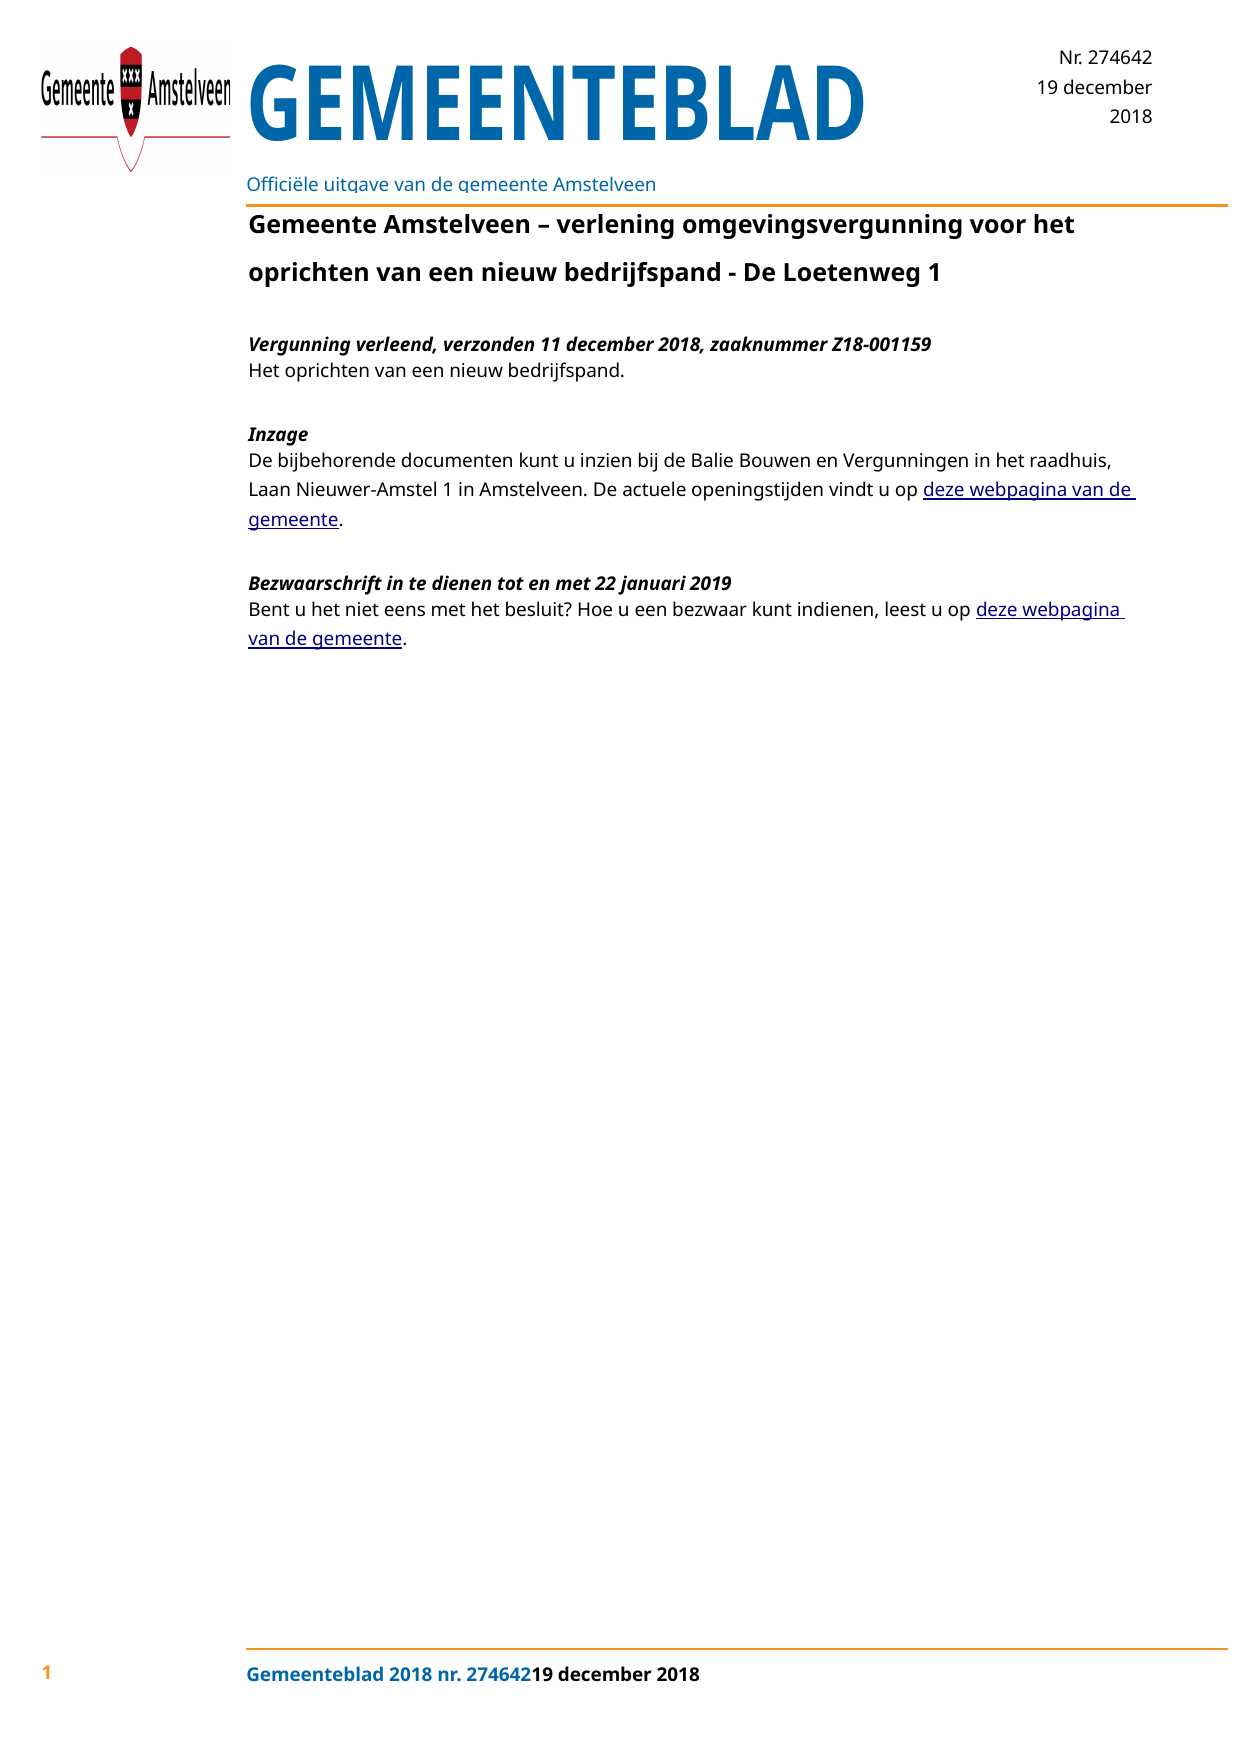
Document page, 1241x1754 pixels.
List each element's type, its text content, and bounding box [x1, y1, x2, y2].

picture [41, 47, 231, 172]
text Het oprichten van een nieuw bedrijfspand. [248, 357, 1152, 383]
text Inzage [248, 421, 1152, 447]
text Bezwaarschrift in te dienen tot en met 22 januari 2019 [248, 570, 1152, 596]
text Vergunning verleend, verzonden 11 december 2018, zaaknummer Z18-001159 [248, 331, 1152, 357]
text Bent u het niet eens met het besluit? Hoe u een bezwaar kunt indienen, leest u op deze webpagina van de gemeente. [248, 596, 1152, 651]
text Gemeente Amstelveen – verlening omgevingsvergunning voor het oprichten van een nieuw bedrijfspand - De Loetenweg 1 [248, 207, 1152, 288]
text De bijbehorende documenten kunt u inzien bij de Balie Bouwen en Vergunningen in het raadhuis, Laan Nieuwer-Amstel 1 in Amstelveen. De actuele openingstijden vindt u op deze webpagina van de gemeente. [248, 447, 1152, 532]
